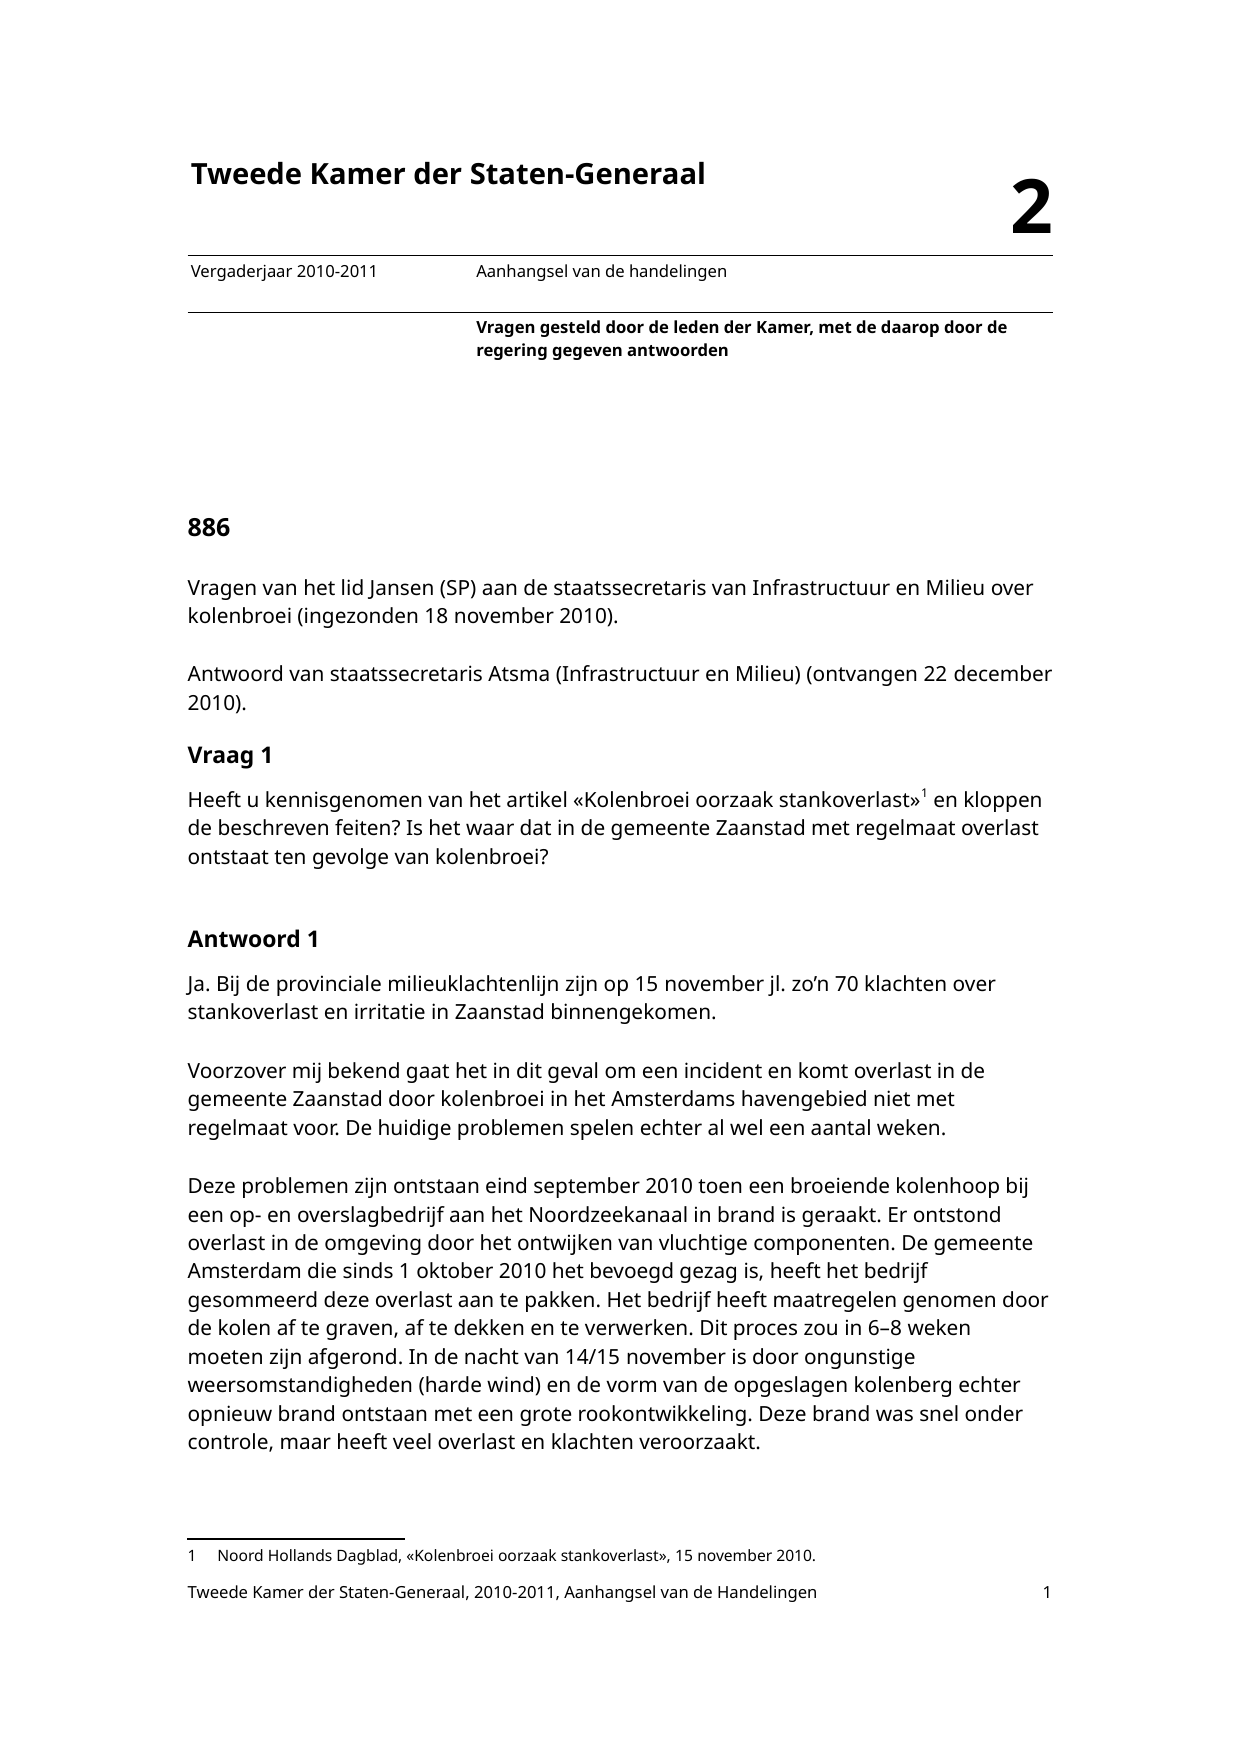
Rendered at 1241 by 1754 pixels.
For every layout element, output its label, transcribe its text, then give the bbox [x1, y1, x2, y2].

text Antwoord van staatssecretaris Atsma (Infrastructuur en Milieu) (ontvangen 22 december 2010). [187, 659, 1053, 716]
table_cell [188, 313, 473, 361]
table_cell Aanhangsel van de handelingen [473, 256, 1053, 312]
table_header 2 [880, 150, 1053, 255]
text Vragen van het lid Jansen (SP) aan de staatssecretaris van Infrastructuur en Milieu over kolenbroei (ingezonden 18 november 2010). [187, 573, 1053, 630]
text Heeft u kennisgenomen van het artikel «Kolenbroei oorzaak stankoverlast» en kloppen de beschreven feiten? Is het waar dat in de gemeente Zaanstad met regelmaat overlast ontstaat ten gevolge van kolenbroei? [187, 785, 1053, 870]
table_cell Vragen gesteld door de leden der Kamer, met de daarop door de regering gegeven antwoorden [473, 313, 1053, 361]
text Ja. Bij de provinciale milieuklachtenlijn zijn op 15 november jl. zo’n 70 klachten over stankoverlast en irritatie in Zaanstad binnengekomen. [187, 969, 1053, 1026]
table_cell Vergaderjaar 2010-2011 [188, 256, 473, 312]
text Noord Hollands Dagblad, «Kolenbroei oorzaak stankoverlast», 15 november 2010. [187, 1538, 1053, 1566]
text 886 [187, 509, 1053, 543]
subtitle Vraag 1 [187, 739, 1053, 770]
table_header Tweede Kamer der Staten-Generaal [188, 150, 879, 255]
text Voorzover mij bekend gaat het in dit geval om een incident en komt overlast in de gemeente Zaanstad door kolenbroei in het Amsterdams havengebied niet met regelmaat voor. De huidige problemen spelen echter al wel een aantal weken. [187, 1056, 1053, 1141]
subtitle Antwoord 1 [187, 923, 1053, 954]
text Deze problemen zijn ontstaan eind september 2010 toen een broeiende kolenhoop bij een op- en overslagbedrijf aan het Noordzeekanaal in brand is geraakt. Er ontstond overlast in de omgeving door het ontwijken van vluchtige componenten. De gemeente Amsterdam die sinds 1 oktober 2010 het bevoegd gezag is, heeft het bedrijf gesommeerd deze overlast aan te pakken. Het bedrijf heeft maatregelen genomen door de kolen af te graven, af te dekken en te verwerken. Dit proces zou in 6–8 weken moeten zijn afgerond. In de nacht van 14/15 november is door ongunstige weersomstandigheden (harde wind) en de vorm van de opgeslagen kolenberg echter opnieuw brand ontstaan met een grote rookontwikkeling. Deze brand was snel onder controle, maar heeft veel overlast en klachten veroorzaakt. [187, 1171, 1053, 1456]
